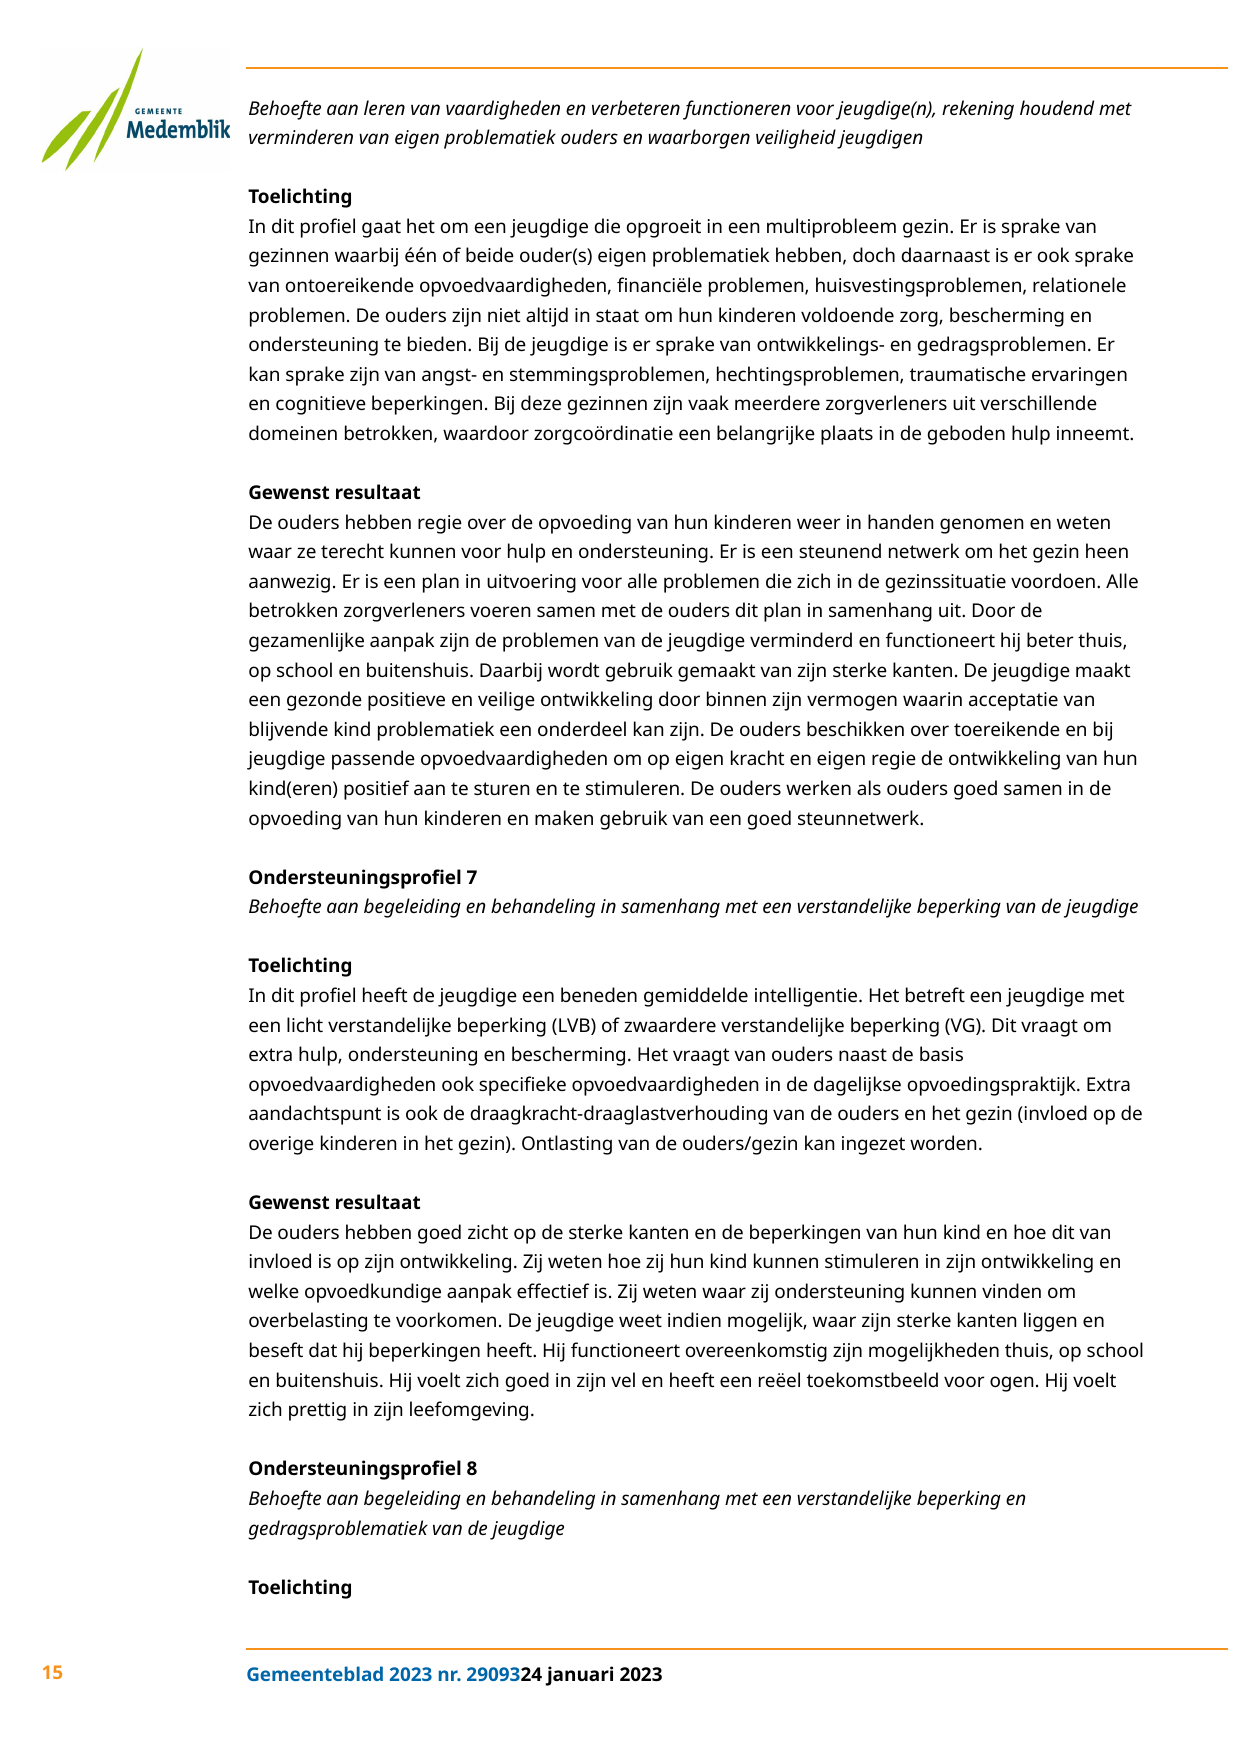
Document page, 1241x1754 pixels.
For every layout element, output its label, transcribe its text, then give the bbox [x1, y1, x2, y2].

text Toelichting [248, 1574, 1152, 1600]
text Toelichting [248, 953, 1152, 978]
picture [41, 47, 231, 172]
text Gewenst resultaat [248, 1189, 1152, 1215]
text De ouders hebben regie over de opvoeding van hun kinderen weer in handen genomen en weten waar ze terecht kunnen voor hulp en ondersteuning. Er is een steunend netwerk om het gezin heen aanwezig. Er is een plan in uitvoering voor alle problemen die zich in de gezinssituatie voordoen. Alle betrokken zorgverleners voeren samen met de ouders dit plan in samenhang uit. Door de gezamenlijke aanpak zijn de problemen van de jeugdige verminderd en functioneert hij beter thuis, op school en buitenshuis. Daarbij wordt gebruik gemaakt van zijn sterke kanten. De jeugdige maakt een gezonde positieve en veilige ontwikkeling door binnen zijn vermogen waarin acceptatie van blijvende kind problematiek een onderdeel kan zijn. De ouders beschikken over toereikende en bij jeugdige passende opvoedvaardigheden om op eigen kracht en eigen regie de ontwikkeling van hun kind(eren) positief aan te sturen en te stimuleren. De ouders werken als ouders goed samen in de opvoeding van hun kinderen en maken gebruik van een goed steunnetwerk. [248, 509, 1152, 831]
text Behoefte aan begeleiding en behandeling in samenhang met een verstandelijke beperking en gedragsproblematiek van de jeugdige [248, 1485, 1152, 1541]
text Ondersteuningsprofiel 7 [248, 864, 1152, 890]
text De ouders hebben goed zicht op de sterke kanten en de beperkingen van hun kind en hoe dit van invloed is op zijn ontwikkeling. Zij weten hoe zij hun kind kunnen stimuleren in zijn ontwikkeling en welke opvoedkundige aanpak effectief is. Zij weten waar zij ondersteuning kunnen vinden om overbelasting te voorkomen. De jeugdige weet indien mogelijk, waar zijn sterke kanten liggen en beseft dat hij beperkingen heeft. Hij functioneert overeenkomstig zijn mogelijkheden thuis, op school en buitenshuis. Hij voelt zich goed in zijn vel en heeft een reëel toekomstbeeld voor ogen. Hij voelt zich prettig in zijn leefomgeving. [248, 1219, 1152, 1422]
text In dit profiel heeft de jeugdige een beneden gemiddelde intelligentie. Het betreft een jeugdige met een licht verstandelijke beperking (LVB) of zwaardere verstandelijke beperking (VG). Dit vraagt om extra hulp, ondersteuning en bescherming. Het vraagt van ouders naast de basis opvoedvaardigheden ook specifieke opvoedvaardigheden in de dagelijkse opvoedingspraktijk. Extra aandachtspunt is ook de draagkracht-draaglastverhouding van de ouders en het gezin (invloed op de overige kinderen in het gezin). Ontlasting van de ouders/gezin kan ingezet worden. [248, 982, 1152, 1156]
text Gewenst resultaat [248, 479, 1152, 505]
text In dit profiel gaat het om een jeugdige die opgroeit in een multiprobleem gezin. Er is sprake van gezinnen waarbij één of beide ouder(s) eigen problematiek hebben, doch daarnaast is er ook sprake van ontoereikende opvoedvaardigheden, financiële problemen, huisvestingsproblemen, relationele problemen. De ouders zijn niet altijd in staat om hun kinderen voldoende zorg, bescherming en ondersteuning te bieden. Bij de jeugdige is er sprake van ontwikkelings- en gedragsproblemen. Er kan sprake zijn van angst- en stemmingsproblemen, hechtingsproblemen, traumatische ervaringen en cognitieve beperkingen. Bij deze gezinnen zijn vaak meerdere zorgverleners uit verschillende domeinen betrokken, waardoor zorgcoördinatie een belangrijke plaats in de geboden hulp inneemt. [248, 213, 1152, 446]
text Behoefte aan leren van vaardigheden en verbeteren functioneren voor jeugdige(n), rekening houdend met verminderen van eigen problematiek ouders en waarborgen veiligheid jeugdigen [248, 95, 1152, 150]
text Behoefte aan begeleiding en behandeling in samenhang met een verstandelijke beperking van de jeugdige [248, 893, 1152, 919]
text Toelichting [248, 183, 1152, 209]
text Ondersteuningsprofiel 8 [248, 1456, 1152, 1481]
